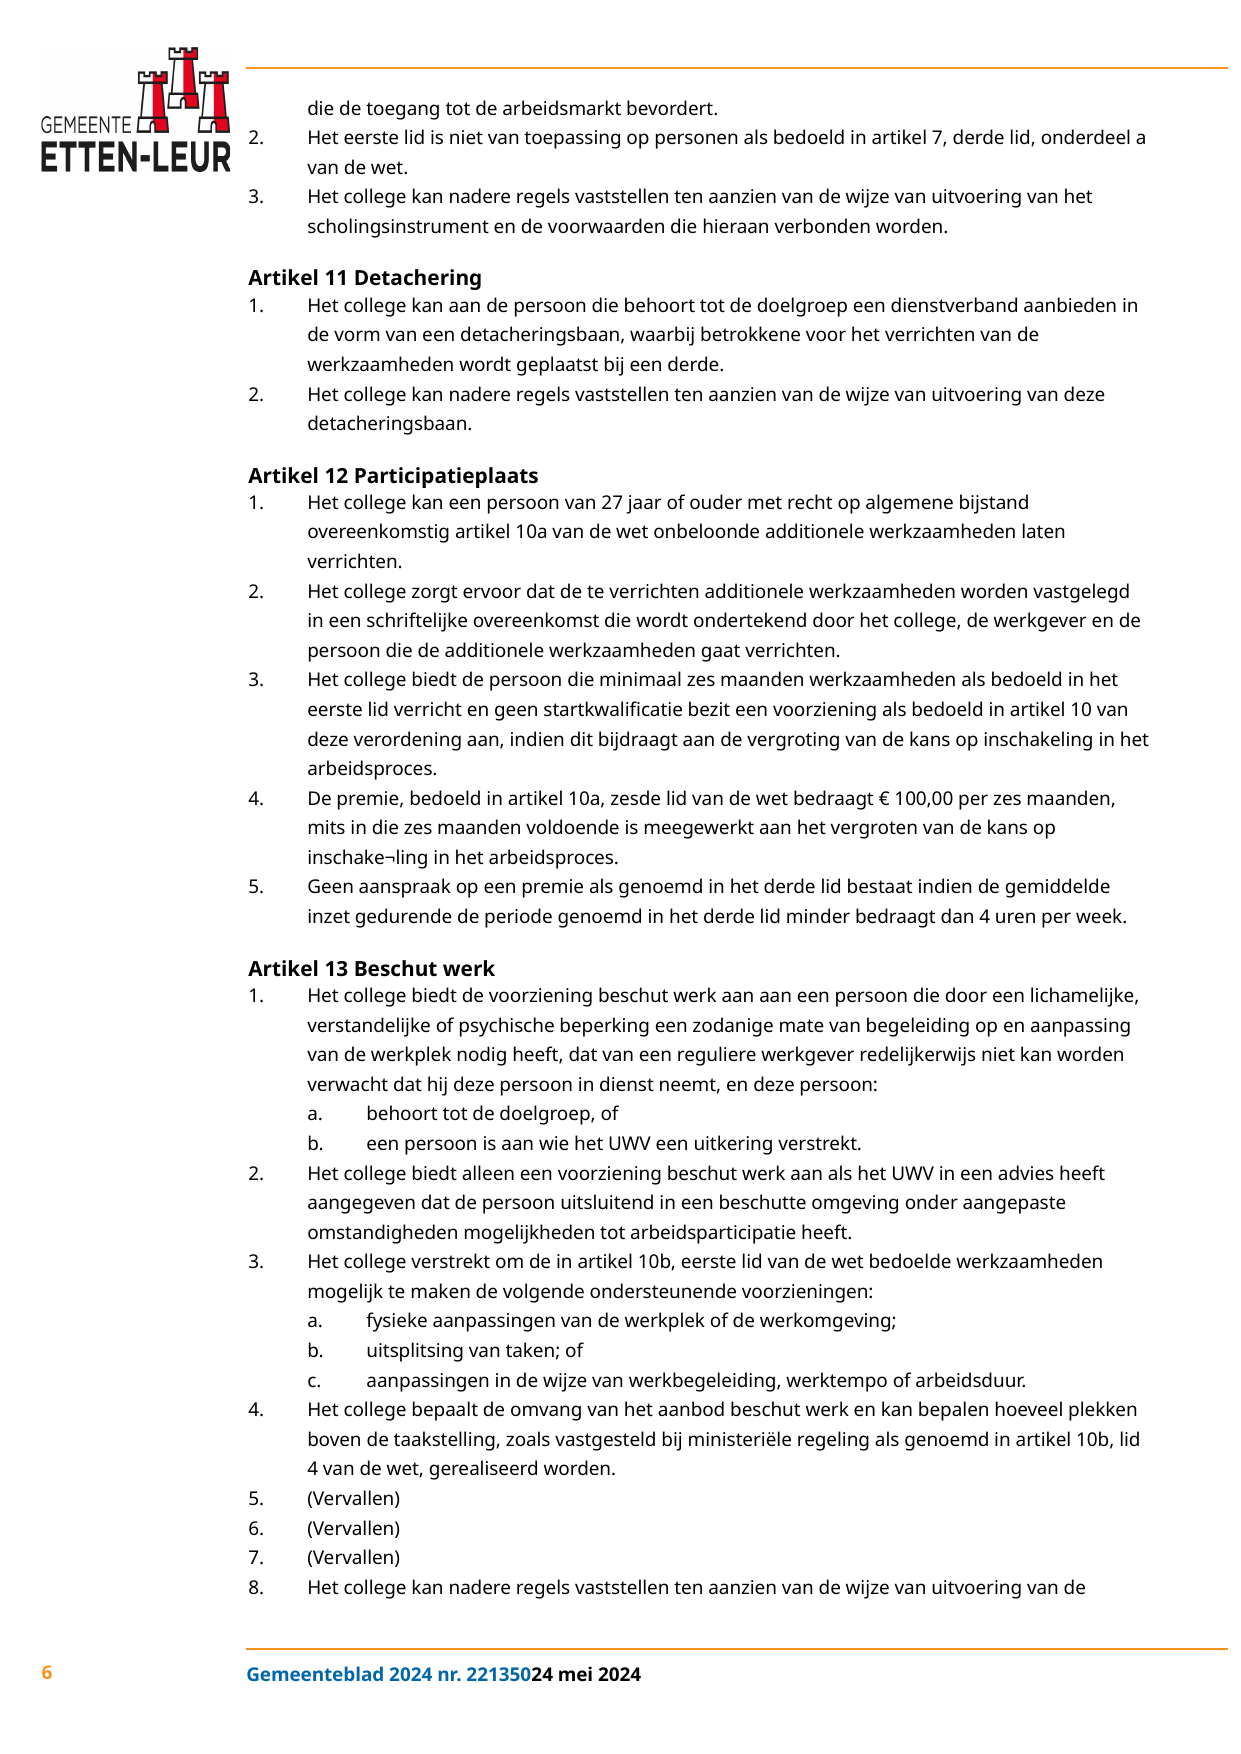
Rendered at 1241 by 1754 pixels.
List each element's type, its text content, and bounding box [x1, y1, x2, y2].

picture [41, 47, 231, 172]
list Het college kan nadere regels vaststellen ten aanzien van de wijze van uitvoering van de [248, 1574, 1152, 1599]
list Het college biedt de voorziening beschut werk aan aan een persoon die door een lichamelijke, verstandelijke of psychische beperking een zodanige mate van begeleiding op en aanpassing van de werkplek nodig heeft, dat van een reguliere werkgever redelijkerwijs niet kan worden verwacht dat hij deze persoon in dienst neemt, en deze persoon: [248, 982, 1152, 1097]
list fysieke aanpassingen van de werkplek of de werkomgeving; [307, 1308, 1152, 1333]
list aanpassingen in de wijze van werkbegeleiding, werktempo of arbeidsduur. [307, 1367, 1152, 1392]
list een persoon is aan wie het UWV een uitkering verstrekt. [307, 1130, 1152, 1156]
list De premie, bedoeld in artikel 10a, zesde lid van de wet bedraagt € 100,00 per zes maanden, mits in die zes maanden voldoende is meegewerkt aan het vergroten van de kans op inschake¬ling in het arbeidsproces. [248, 785, 1152, 870]
list die de toegang tot de arbeidsmarkt bevordert. [248, 95, 1152, 121]
list Het college biedt alleen een voorziening beschut werk aan als het UWV in een advies heeft aangegeven dat de persoon uitsluitend in een beschutte omgeving onder aangepaste omstandigheden mogelijkheden tot arbeidsparticipatie heeft. [248, 1160, 1152, 1244]
text Artikel 12 Participatieplaats [248, 461, 1152, 489]
list behoort tot de doelgroep, of [307, 1101, 1152, 1126]
list Het college kan nadere regels vaststellen ten aanzien van de wijze van uitvoering van deze detacheringsbaan. [248, 381, 1152, 436]
list (Vervallen) [248, 1515, 1152, 1540]
text Artikel 11 Detachering [248, 263, 1152, 292]
list Geen aanspraak op een premie als genoemd in het derde lid bestaat indien de gemiddelde inzet gedurende de periode genoemd in het derde lid minder bedraagt dan 4 uren per week. [248, 874, 1152, 929]
list Het college zorgt ervoor dat de te verrichten additionele werkzaamheden worden vastgelegd in een schriftelijke overeenkomst die wordt ondertekend door het college, de werkgever en de persoon die de additionele werkzaamheden gaat verrichten. [248, 578, 1152, 663]
list uitsplitsing van taken; of [307, 1337, 1152, 1363]
list Het college kan aan de persoon die behoort tot de doelgroep een dienstverband aanbieden in de vorm van een detacheringsbaan, waarbij betrokkene voor het verrichten van de werkzaamheden wordt geplaatst bij een derde. [248, 292, 1152, 377]
list Het college verstrekt om de in artikel 10b, eerste lid van de wet bedoelde werkzaamheden mogelijk te maken de volgende ondersteunende voorzieningen: [248, 1248, 1152, 1304]
list Het college biedt de persoon die minimaal zes maanden werkzaamheden als bedoeld in het eerste lid verricht en geen startkwalificatie bezit een voorziening als bedoeld in artikel 10 van deze verordening aan, indien dit bijdraagt aan de vergroting van de kans op inschakeling in het arbeidsproces. [248, 667, 1152, 781]
list Het college bepaalt de omvang van het aanbod beschut werk en kan bepalen hoeveel plekken boven de taakstelling, zoals vastgesteld bij ministeriële regeling als genoemd in artikel 10b, lid 4 van de wet, gerealiseerd worden. [248, 1396, 1152, 1481]
list Het college kan een persoon van 27 jaar of ouder met recht op algemene bijstand overeenkomstig artikel 10a van de wet onbeloonde additionele werkzaamheden laten verrichten. [248, 489, 1152, 574]
list Het college kan nadere regels vaststellen ten aanzien van de wijze van uitvoering van het scholingsinstrument en de voorwaarden die hieraan verbonden worden. [248, 183, 1152, 239]
list (Vervallen) [248, 1485, 1152, 1511]
text Artikel 13 Beschut werk [248, 954, 1152, 982]
list Het eerste lid is niet van toepassing op personen als bedoeld in artikel 7, derde lid, onderdeel a van de wet. [248, 124, 1152, 180]
list (Vervallen) [248, 1544, 1152, 1570]
